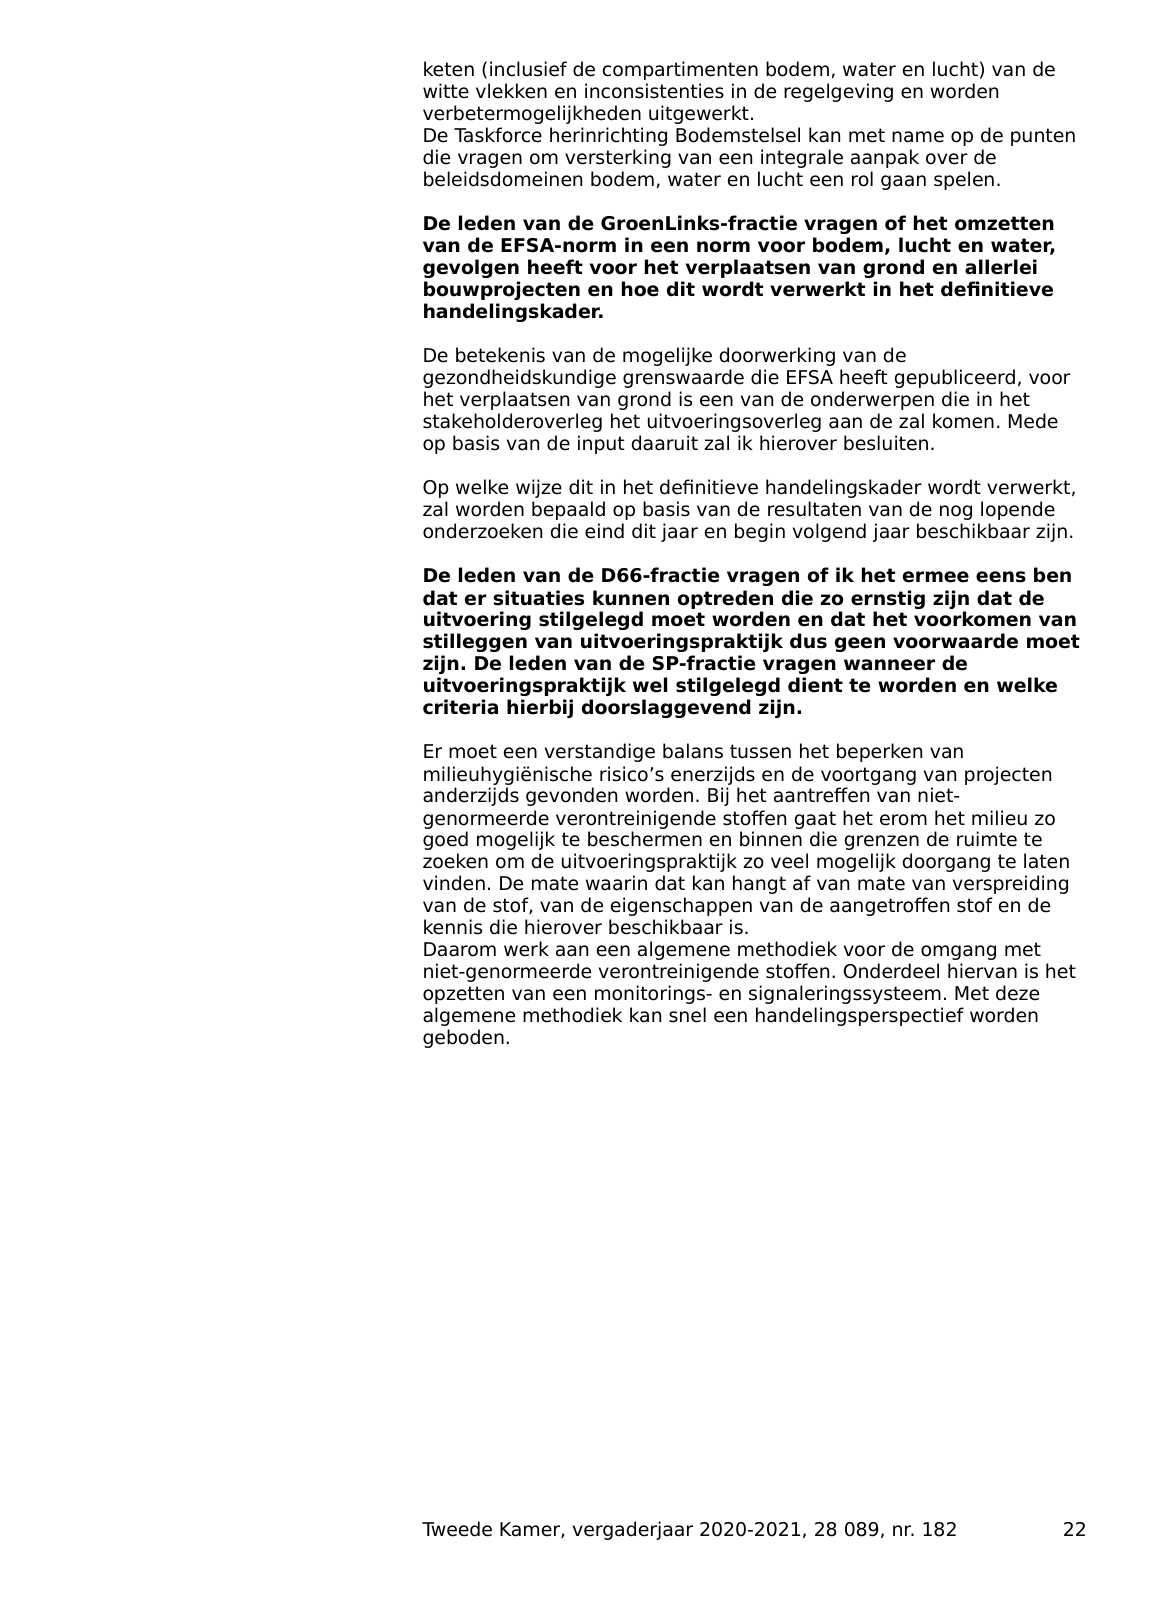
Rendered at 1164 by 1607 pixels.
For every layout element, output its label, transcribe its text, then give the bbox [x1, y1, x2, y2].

text keten (inclusief de compartimenten bodem, water en lucht) van de witte vlekken en inconsistenties in de regelgeving en worden verbetermogelijkheden uitgewerkt. [422, 59, 1087, 125]
text Er moet een verstandige balans tussen het beperken van milieuhygiënische risico’s enerzijds en de voortgang van projecten anderzijds gevonden worden. Bij het aantreffen van niet-genormeerde verontreinigende stoffen gaat het erom het milieu zo goed mogelijk te beschermen en binnen die grenzen de ruimte te zoeken om de uitvoeringspraktijk zo veel mogelijk doorgang te laten vinden. De mate waarin dat kan hangt af van mate van verspreiding van de stof, van de eigenschappen van de aangetroffen stof en de kennis die hierover beschikbaar is. [422, 741, 1087, 939]
text De betekenis van de mogelijke doorwerking van de gezondheidskundige grenswaarde die EFSA heeft gepubliceerd, voor het verplaatsen van grond is een van de onderwerpen die in het stakeholderoverleg het uitvoeringsoverleg aan de zal komen. Mede op basis van de input daaruit zal ik hierover besluiten. [422, 345, 1087, 455]
text Op welke wijze dit in het definitieve handelingskader wordt verwerkt, zal worden bepaald op basis van de resultaten van de nog lopende onderzoeken die eind dit jaar en begin volgend jaar beschikbaar zijn. [422, 477, 1087, 543]
text De leden van de GroenLinks-fractie vragen of het omzetten van de EFSA-norm in een norm voor bodem, lucht en water, gevolgen heeft voor het verplaatsen van grond en allerlei bouwprojecten en hoe dit wordt verwerkt in het definitieve handelingskader. [422, 213, 1087, 323]
text De leden van de D66-fractie vragen of ik het ermee eens ben dat er situaties kunnen optreden die zo ernstig zijn dat de uitvoering stilgelegd moet worden en dat het voorkomen van stilleggen van uitvoeringspraktijk dus geen voorwaarde moet zijn. De leden van de SP-fractie vragen wanneer de uitvoeringspraktijk wel stilgelegd dient te worden en welke criteria hierbij doorslaggevend zijn. [422, 565, 1087, 719]
text Daarom werk aan een algemene methodiek voor de omgang met niet-genormeerde verontreinigende stoffen. Onderdeel hiervan is het opzetten van een monitorings- en signaleringssysteem. Met deze algemene methodiek kan snel een handelingsperspectief worden geboden. [422, 939, 1087, 1049]
text De Taskforce herinrichting Bodemstelsel kan met name op de punten die vragen om versterking van een integrale aanpak over de beleidsdomeinen bodem, water en lucht een rol gaan spelen. [422, 125, 1087, 191]
